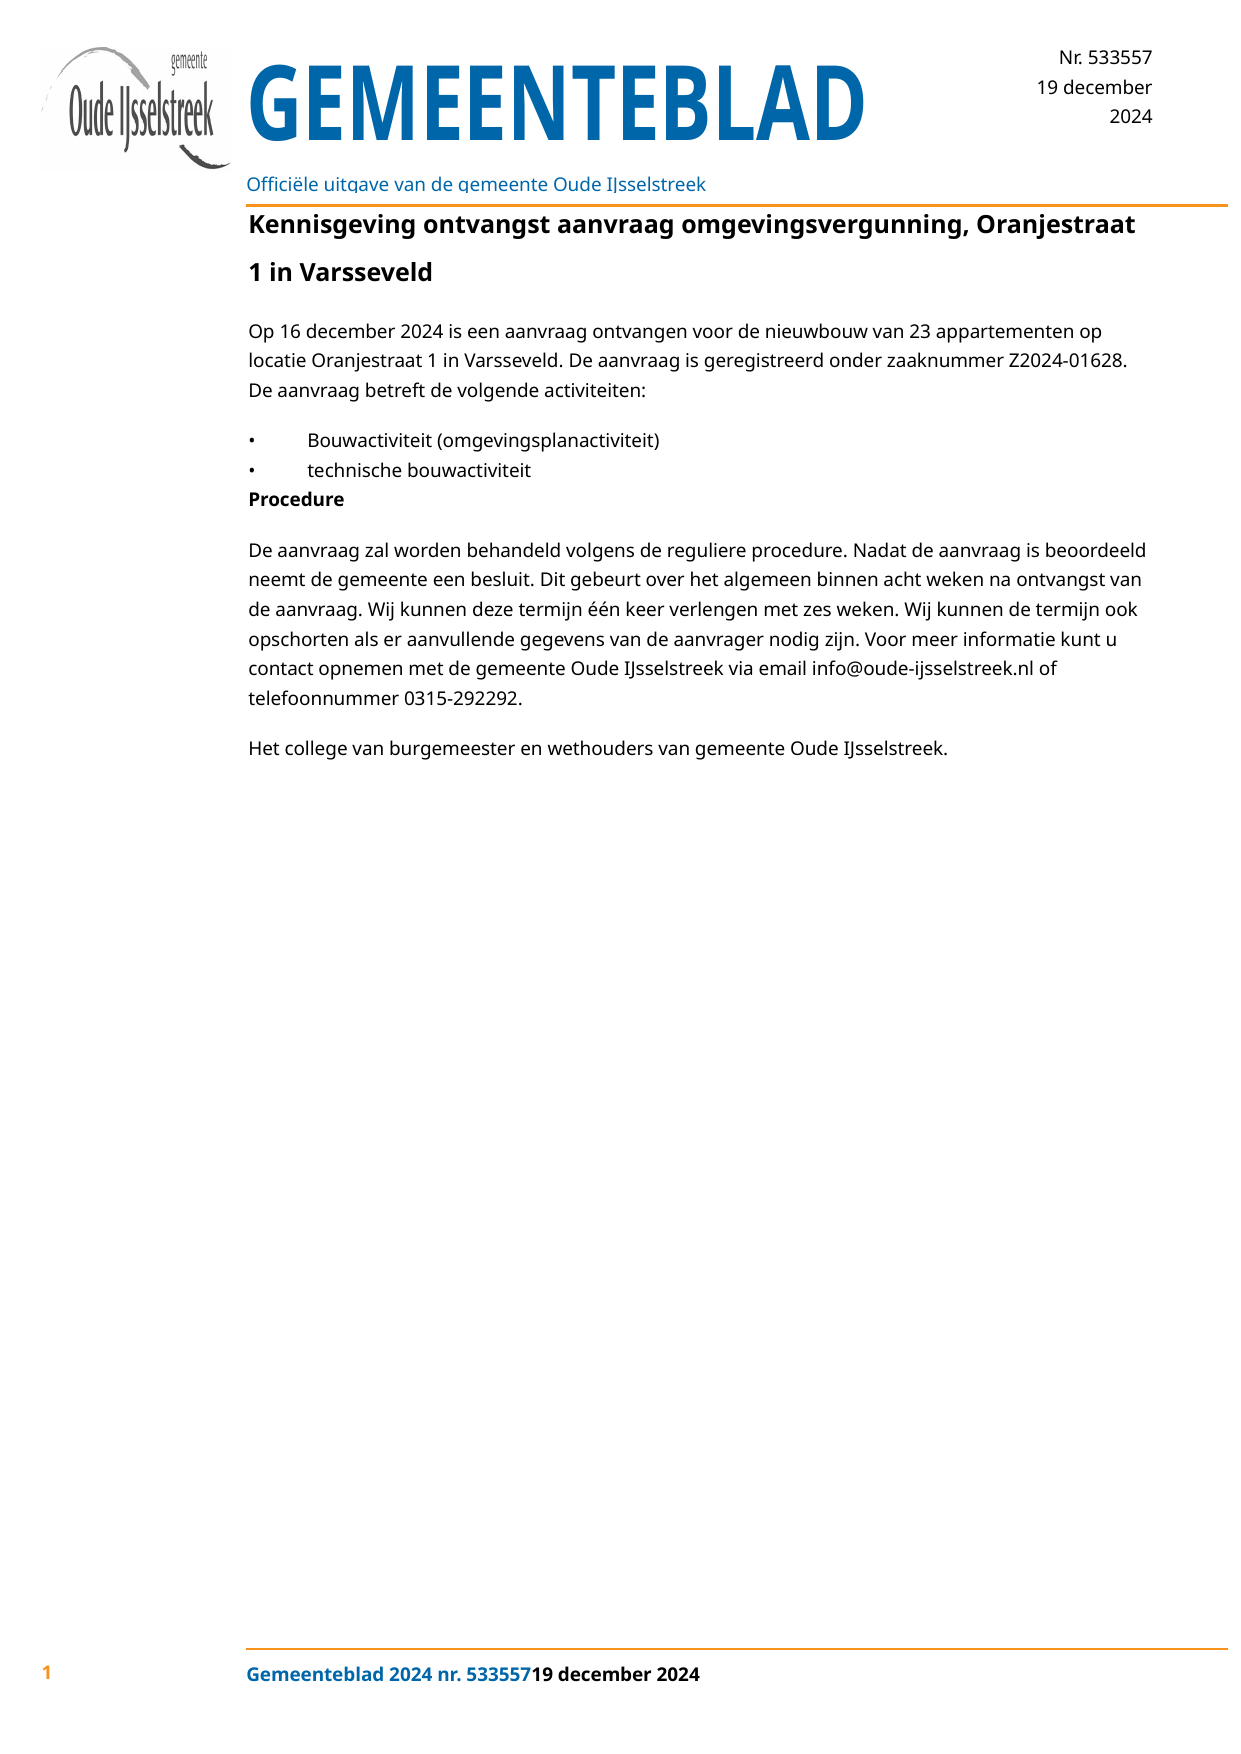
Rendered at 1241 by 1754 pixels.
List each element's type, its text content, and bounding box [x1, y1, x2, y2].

list Bouwactiviteit (omgevingsplanactiviteit) [248, 427, 1152, 453]
text Kennisgeving ontvangst aanvraag omgevingsvergunning, Oranjestraat 1 in Varsseveld [248, 207, 1152, 288]
text Het college van burgemeester en wethouders van gemeente Oude IJsselstreek. [248, 735, 1152, 761]
picture [41, 47, 231, 172]
text Op 16 december 2024 is een aanvraag ontvangen voor de nieuwbouw van 23 appartementen op locatie Oranjestraat 1 in Varsseveld. De aanvraag is geregistreerd onder zaaknummer Z2024-01628. De aanvraag betreft de volgende activiteiten: [248, 318, 1152, 403]
text De aanvraag zal worden behandeld volgens de reguliere procedure. Nadat de aanvraag is beoordeeld neemt de gemeente een besluit. Dit gebeurt over het algemeen binnen acht weken na ontvangst van de aanvraag. Wij kunnen deze termijn één keer verlengen met zes weken. Wij kunnen de termijn ook opschorten als er aanvullende gegevens van de aanvrager nodig zijn. Voor meer informatie kunt u contact opnemen met de gemeente Oude IJsselstreek via email info@oude-ijsselstreek.nl of telefoonnummer 0315-292292. [248, 537, 1152, 711]
text Procedure [248, 487, 1152, 512]
list technische bouwactiviteit [248, 457, 1152, 483]
